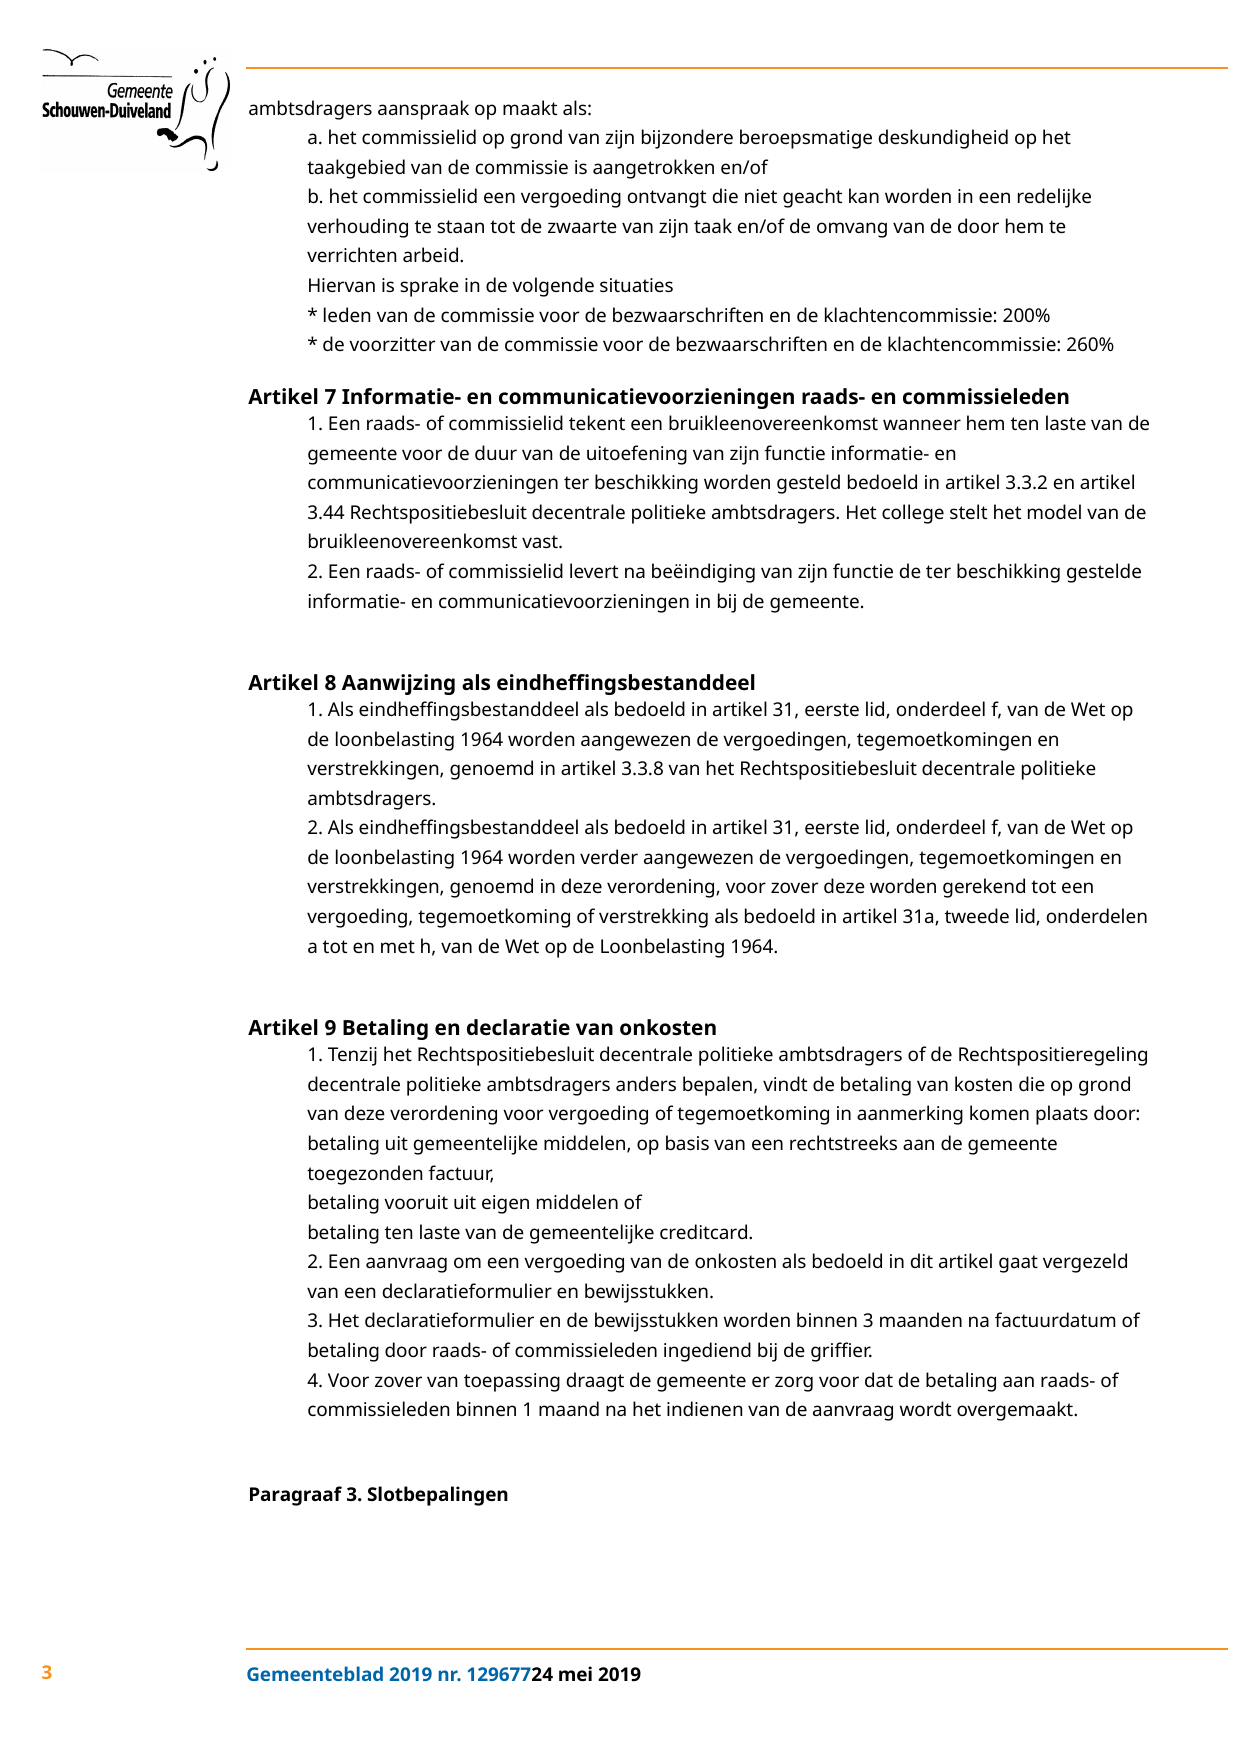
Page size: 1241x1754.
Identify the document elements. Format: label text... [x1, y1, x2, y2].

list b. het commissielid een vergoeding ontvangt die niet geacht kan worden in een redelijke verhouding te staan tot de zwaarte van zijn taak en/of de omvang van de door hem te verrichten arbeid. [248, 183, 1152, 268]
list 1. Tenzij het Rechtspositiebesluit decentrale politieke ambtsdragers of de Rechtspositieregeling decentrale politieke ambtsdragers anders bepalen, vindt de betaling van kosten die op grond van deze verordening voor vergoeding of tegemoetkoming in aanmerking komen plaats door: [248, 1041, 1152, 1126]
list Hiervan is sprake in de volgende situaties [248, 272, 1152, 298]
picture [41, 47, 231, 172]
list 2. Een aanvraag om een vergoeding van de onkosten als bedoeld in dit artikel gaat vergezeld van een declaratieformulier en bewijsstukken. [248, 1248, 1152, 1304]
list * de voorzitter van de commissie voor de bezwaarschriften en de klachtencommissie: 260% [248, 331, 1152, 357]
list * leden van de commissie voor de bezwaarschriften en de klachtencommissie: 200% [248, 302, 1152, 328]
list 1. Als eindheffingsbestanddeel als bedoeld in artikel 31, eerste lid, onderdeel f, van de Wet op de loonbelasting 1964 worden aangewezen de vergoedingen, tegemoetkomingen en verstrekkingen, genoemd in artikel 3.3.8 van het Rechtspositiebesluit decentrale politieke ambtsdragers. [248, 696, 1152, 811]
text Paragraaf 3. Slotbepalingen [248, 1481, 1152, 1507]
list betaling uit gemeentelijke middelen, op basis van een rechtstreeks aan de gemeente toegezonden factuur, [248, 1130, 1152, 1185]
list 1. Een raads- of commissielid tekent een bruikleenovereenkomst wanneer hem ten laste van de gemeente voor de duur van de uitoefening van zijn functie informatie- en communicatievoorzieningen ter beschikking worden gesteld bedoeld in artikel 3.3.2 en artikel 3.44 Rechtspositiebesluit decentrale politieke ambtsdragers. Het college stelt het model van de bruikleenovereenkomst vast. [248, 410, 1152, 554]
list 2. Als eindheffingsbestanddeel als bedoeld in artikel 31, eerste lid, onderdeel f, van de Wet op de loonbelasting 1964 worden verder aangewezen de vergoedingen, tegemoetkomingen en verstrekkingen, genoemd in deze verordening, voor zover deze worden gerekend tot een vergoeding, tegemoetkoming of verstrekking als bedoeld in artikel 31a, tweede lid, onderdelen a tot en met h, van de Wet op de Loonbelasting 1964. [248, 814, 1152, 959]
text ambtsdragers aanspraak op maakt als: [248, 95, 1152, 121]
list a. het commissielid op grond van zijn bijzondere beroepsmatige deskundigheid op het taakgebied van de commissie is aangetrokken en/of [248, 124, 1152, 180]
list 3. Het declaratieformulier en de bewijsstukken worden binnen 3 maanden na factuurdatum of betaling door raads- of commissieleden ingediend bij de griffier. [248, 1308, 1152, 1363]
list 2. Een raads- of commissielid levert na beëindiging van zijn functie de ter beschikking gestelde informatie- en communicatievoorzieningen in bij de gemeente. [248, 558, 1152, 613]
text Artikel 7 Informatie- en communicatievoorzieningen raads- en commissieleden [248, 382, 1152, 410]
list betaling vooruit uit eigen middelen of [248, 1189, 1152, 1215]
list 4. Voor zover van toepassing draagt de gemeente er zorg voor dat de betaling aan raads- of commissieleden binnen 1 maand na het indienen van de aanvraag wordt overgemaakt. [248, 1367, 1152, 1422]
text Artikel 8 Aanwijzing als eindheffingsbestanddeel [248, 668, 1152, 696]
text Artikel 9 Betaling en declaratie van onkosten [248, 1013, 1152, 1041]
list betaling ten laste van de gemeentelijke creditcard. [248, 1219, 1152, 1244]
